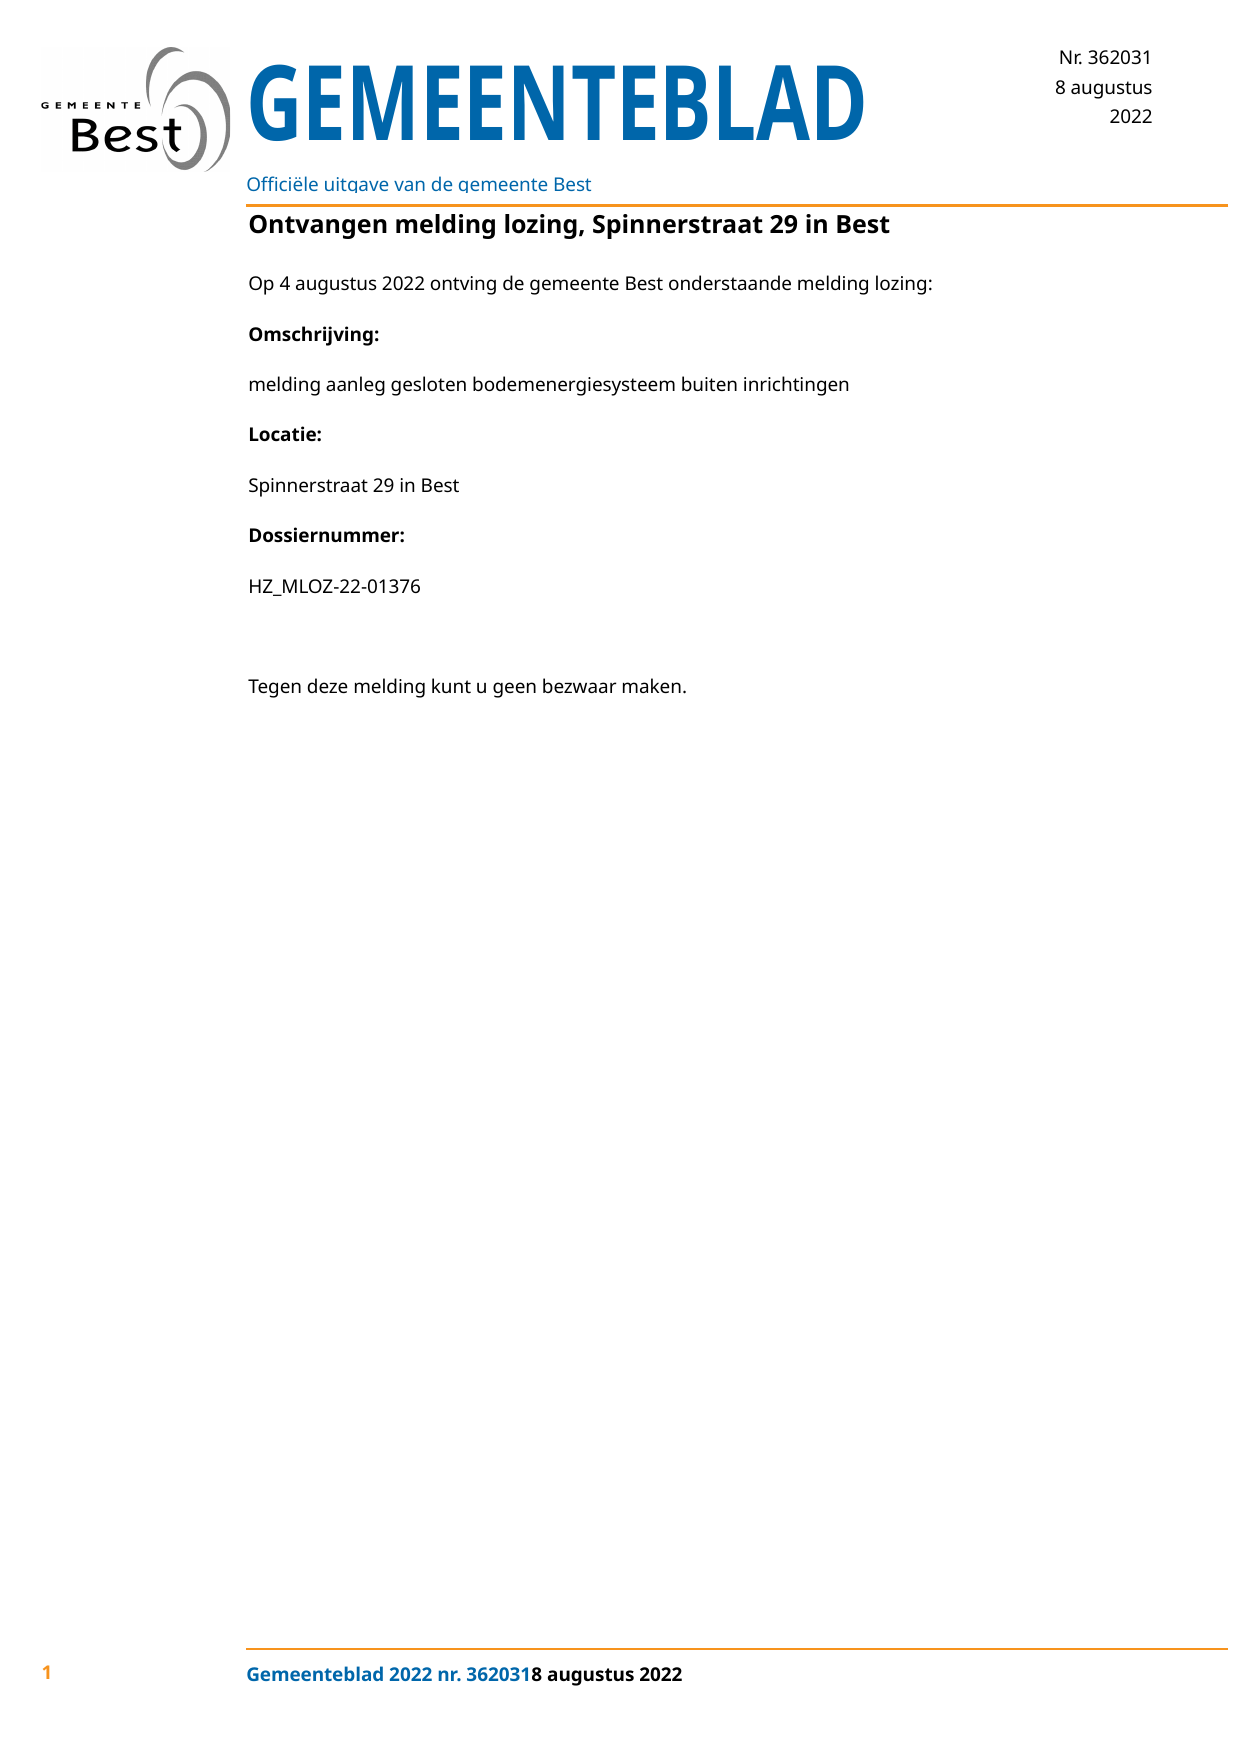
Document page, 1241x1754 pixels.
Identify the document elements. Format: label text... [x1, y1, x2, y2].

text Spinnerstraat 29 in Best [248, 472, 1152, 498]
text Locatie: [248, 422, 1152, 447]
text Op 4 augustus 2022 ontving de gemeente Best onderstaande melding lozing: [248, 270, 1152, 296]
text Ontvangen melding lozing, Spinnerstraat 29 in Best [248, 207, 1152, 241]
text Tegen deze melding kunt u geen bezwaar maken. [248, 674, 1152, 699]
text melding aanleg gesloten bodemenergiesysteem buiten inrichtingen [248, 371, 1152, 397]
text HZ_MLOZ-22-01376 [248, 573, 1152, 598]
text Dossiernummer: [248, 522, 1152, 548]
text Omschrijving: [248, 321, 1152, 346]
picture [41, 47, 231, 172]
